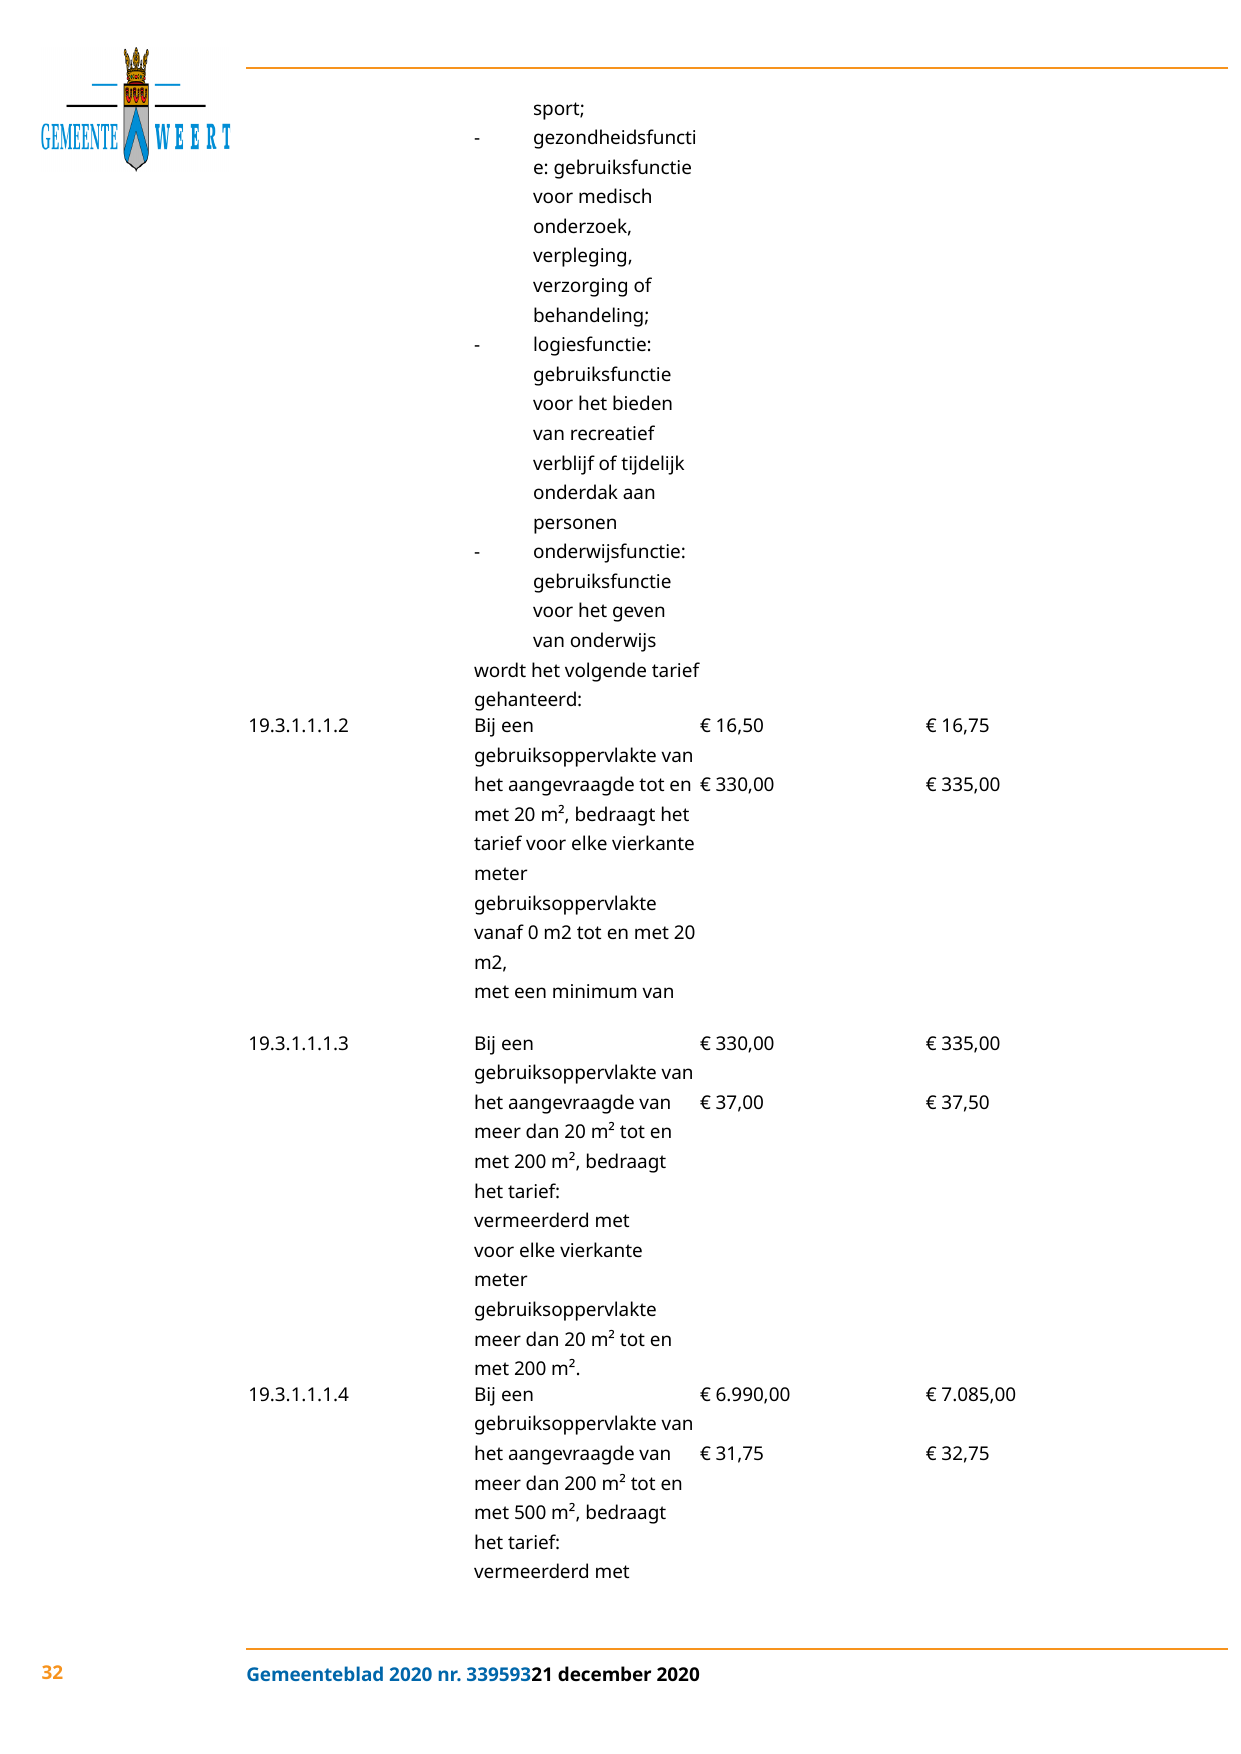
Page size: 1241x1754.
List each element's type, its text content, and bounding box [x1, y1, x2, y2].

table_cell [474, 1004, 700, 1030]
table_cell [926, 1004, 1152, 1030]
table_cell [700, 95, 926, 712]
table_cell [700, 1004, 926, 1030]
table_cell [248, 1004, 474, 1030]
table_cell 19.3.1.1.1.2 [248, 712, 474, 1004]
picture [41, 47, 231, 172]
table_cell 19.3.1.1.1.4 [248, 1381, 474, 1584]
table_cell Bij een gebruiksoppervlakte van het aangevraagde tot en met 20 m², bedraagt het tarief voor elke vierkante meter gebruiksoppervlakte vanaf 0 m2 tot en met 20 m2, met een minimum van [474, 712, 700, 1004]
table_cell € 335,00 € 37,50 [926, 1030, 1152, 1381]
table_cell € 7.085,00 € 32,75 [926, 1381, 1152, 1584]
table_cell sport; gezondheidsfunctie: gebruiksfunctie voor medisch onderzoek, verpleging, verzorging of behandeling; logiesfunctie: gebruiksfunctie voor het bieden van recreatief verblijf of tijdelijk onderdak aan personen onderwijsfunctie: gebruiksfunctie voor het geven van onderwijs wordt het volgende tarief gehanteerd: [474, 95, 700, 712]
table_cell 19.3.1.1.1.3 [248, 1030, 474, 1381]
table_cell Bij een gebruiksoppervlakte van het aangevraagde van meer dan 200 m² tot en met 500 m², bedraagt het tarief: vermeerderd met [474, 1381, 700, 1584]
table_cell Bij een gebruiksoppervlakte van het aangevraagde van meer dan 20 m² tot en met 200 m², bedraagt het tarief: vermeerderd met voor elke vierkante meter gebruiksoppervlakte meer dan 20 m² tot en met 200 m². [474, 1030, 700, 1381]
table_cell € 16,50 € 330,00 [700, 712, 926, 1004]
table_cell € 6.990,00 € 31,75 [700, 1381, 926, 1584]
table_cell [926, 95, 1152, 712]
table_cell [248, 95, 474, 712]
table_cell € 330,00 € 37,00 [700, 1030, 926, 1381]
table_cell € 16,75 € 335,00 [926, 712, 1152, 1004]
